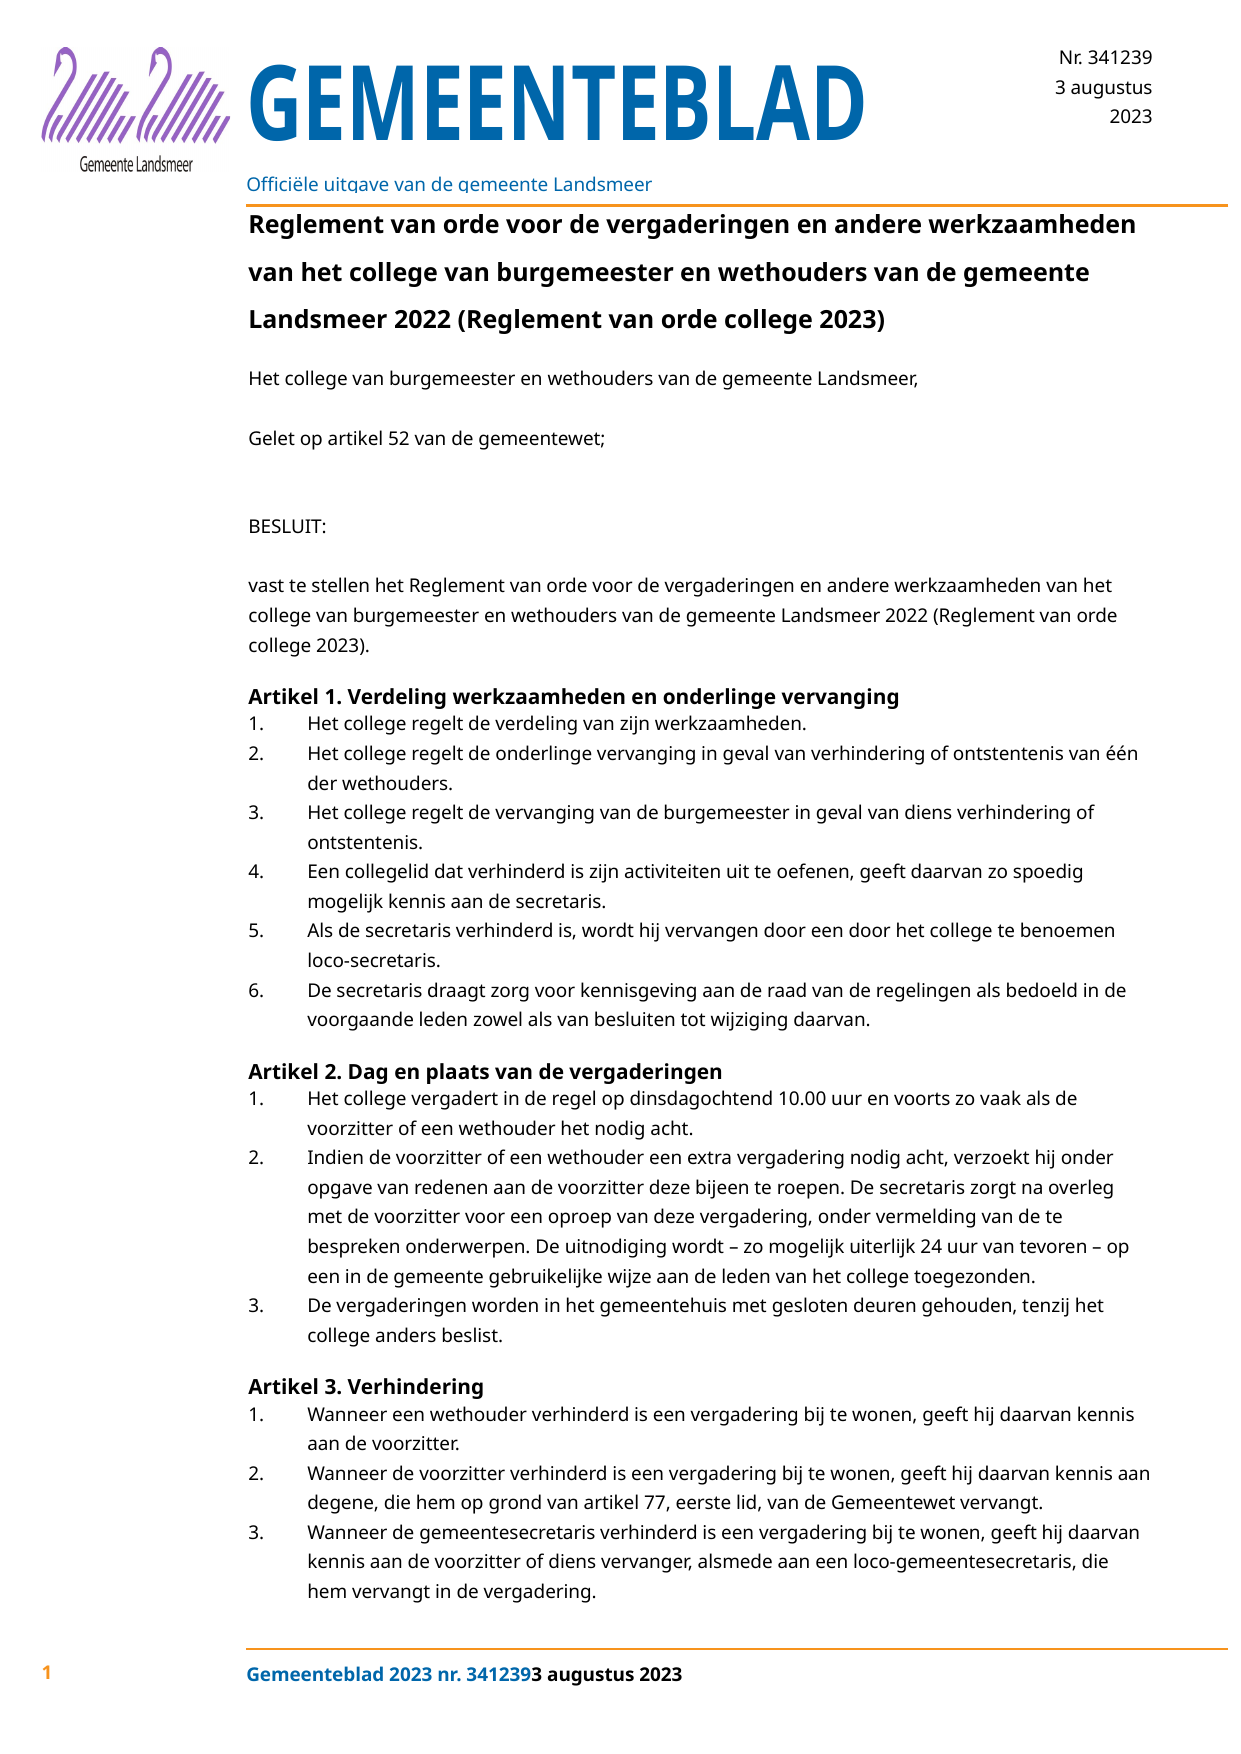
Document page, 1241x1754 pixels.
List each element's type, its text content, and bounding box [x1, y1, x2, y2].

text BESLUIT: [248, 513, 1152, 539]
text Het college van burgemeester en wethouders van de gemeente Landsmeer, [248, 366, 1152, 391]
list Het college regelt de vervanging van de burgemeester in geval van diens verhindering of ontstentenis. [248, 799, 1152, 855]
text Artikel 2. Dag en plaats van de vergaderingen [248, 1057, 1152, 1085]
list Als de secretaris verhinderd is, wordt hij vervangen door een door het college te benoemen loco-secretaris. [248, 918, 1152, 973]
list Een collegelid dat verhinderd is zijn activiteiten uit te oefenen, geeft daarvan zo spoedig mogelijk kennis aan de secretaris. [248, 858, 1152, 914]
text Gelet op artikel 52 van de gemeentewet; [248, 425, 1152, 450]
list De vergaderingen worden in het gemeentehuis met gesloten deuren gehouden, tenzij het college anders beslist. [248, 1292, 1152, 1348]
text Artikel 1. Verdeling werkzaamheden en onderlinge vervanging [248, 682, 1152, 711]
list Wanneer een wethouder verhinderd is een vergadering bij te wonen, geeft hij daarvan kennis aan de voorzitter. [248, 1401, 1152, 1456]
list De secretaris draagt zorg voor kennisgeving aan de raad van de regelingen als bedoeld in de voorgaande leden zowel als van besluiten tot wijziging daarvan. [248, 977, 1152, 1032]
list Het college regelt de verdeling van zijn werkzaamheden. [248, 711, 1152, 736]
list Wanneer de voorzitter verhinderd is een vergadering bij te wonen, geeft hij daarvan kennis aan degene, die hem op grond van artikel 77, eerste lid, van de Gemeentewet vervangt. [248, 1460, 1152, 1515]
list Het college regelt de onderlinge vervanging in geval van verhindering of ontstentenis van één der wethouders. [248, 740, 1152, 796]
list Het college vergadert in de regel op dinsdagochtend 10.00 uur en voorts zo vaak als de voorzitter of een wethouder het nodig acht. [248, 1085, 1152, 1141]
list Indien de voorzitter of een wethouder een extra vergadering nodig acht, verzoekt hij onder opgave van redenen aan de voorzitter deze bijeen te roepen. De secretaris zorgt na overleg met de voorzitter voor een oproep van deze vergadering, onder vermelding van de te bespreken onderwerpen. De uitnodiging wordt – zo mogelijk uiterlijk 24 uur van tevoren – op een in de gemeente gebruikelijke wijze aan de leden van het college toegezonden. [248, 1144, 1152, 1288]
text vast te stellen het Reglement van orde voor de vergaderingen en andere werkzaamheden van het college van burgemeester en wethouders van de gemeente Landsmeer 2022 (Reglement van orde college 2023). [248, 573, 1152, 657]
list Wanneer de gemeentesecretaris verhinderd is een vergadering bij te wonen, geeft hij daarvan kennis aan de voorzitter of diens vervanger, alsmede aan een loco-gemeentesecretaris, die hem vervangt in de vergadering. [248, 1519, 1152, 1604]
text Reglement van orde voor de vergaderingen en andere werkzaamheden van het college van burgemeester en wethouders van de gemeente Landsmeer 2022 (Reglement van orde college 2023) [248, 207, 1152, 336]
picture [41, 47, 231, 172]
text Artikel 3. Verhindering [248, 1372, 1152, 1401]
